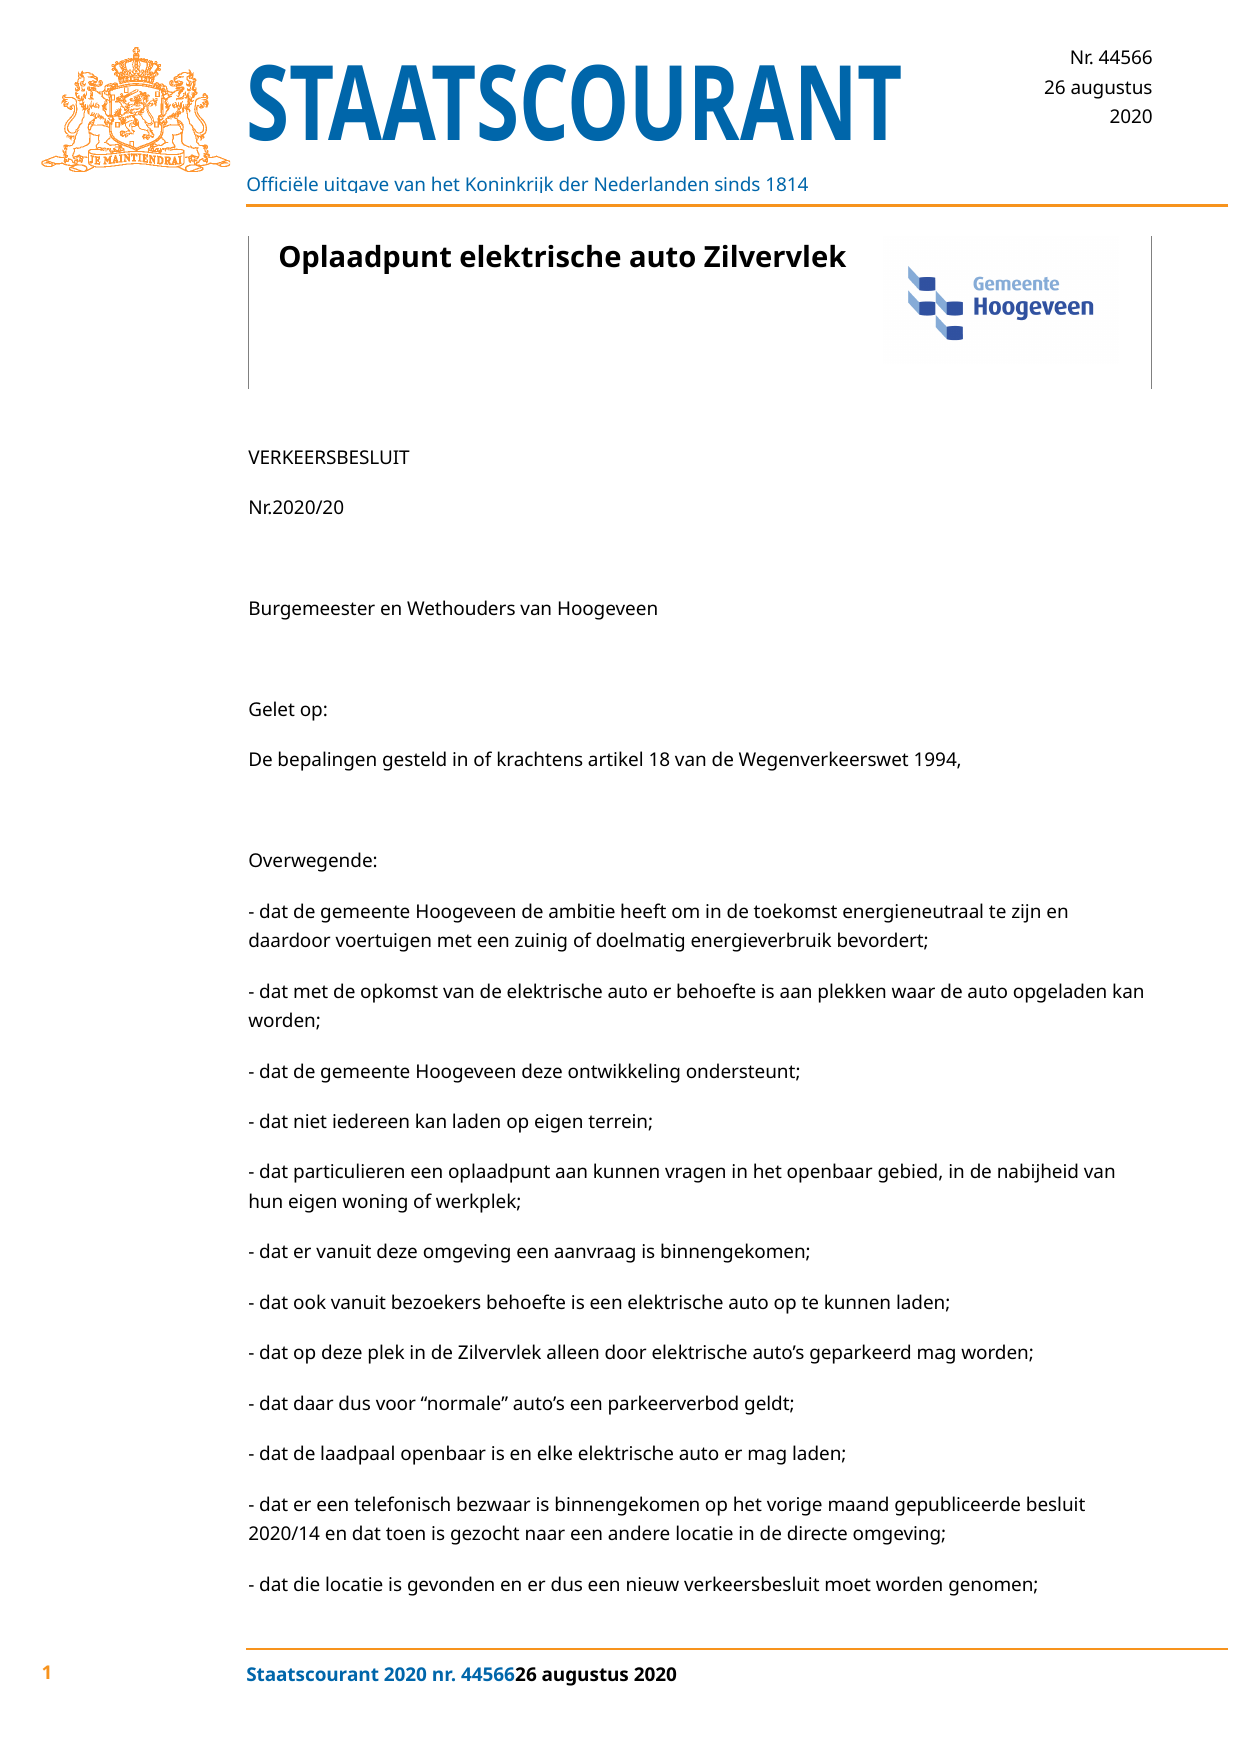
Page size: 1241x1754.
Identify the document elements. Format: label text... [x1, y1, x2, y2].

text Gelet op: [248, 696, 1152, 722]
text - dat op deze plek in de Zilvervlek alleen door elektrische auto’s geparkeerd mag worden; [248, 1339, 1152, 1365]
text - dat de laadpaal openbaar is en elke elektrische auto er mag laden; [248, 1440, 1152, 1466]
picture [882, 236, 1119, 364]
text - dat die locatie is gevonden en er dus een nieuw verkeersbesluit moet worden genomen; [248, 1571, 1152, 1597]
text - dat ook vanuit bezoekers behoefte is een elektrische auto op te kunnen laden; [248, 1289, 1152, 1315]
text VERKEERSBESLUIT [248, 444, 1152, 470]
table_header [850, 236, 1151, 389]
text - dat er een telefonisch bezwaar is binnengekomen op het vorige maand gepubliceerde besluit 2020/14 en dat toen is gezocht naar een andere locatie in de directe omgeving; [248, 1491, 1152, 1546]
text De bepalingen gesteld in of krachtens artikel 18 van de Wegenverkeerswet 1994, [248, 747, 1152, 772]
text - dat niet iedereen kan laden op eigen terrein; [248, 1108, 1152, 1134]
text - dat de gemeente Hoogeveen de ambitie heeft om in de toekomst energieneutraal te zijn en daardoor voertuigen met een zuinig of doelmatig energieverbruik bevordert; [248, 898, 1152, 953]
text - dat particulieren een oplaadpunt aan kunnen vragen in het openbaar gebied, in de nabijheid van hun eigen woning of werkplek; [248, 1159, 1152, 1214]
text - dat er vanuit deze omgeving een aanvraag is binnengekomen; [248, 1239, 1152, 1264]
text - dat de gemeente Hoogeveen deze ontwikkeling ondersteunt; [248, 1058, 1152, 1084]
text - dat daar dus voor “normale” auto’s een parkeerverbod geldt; [248, 1390, 1152, 1416]
text Overwegende: [248, 847, 1152, 873]
table_header Oplaadpunt elektrische auto Zilvervlek [249, 236, 850, 389]
text Nr.2020/20 [248, 494, 1152, 520]
text - dat met de opkomst van de elektrische auto er behoefte is aan plekken waar de auto opgeladen kan worden; [248, 978, 1152, 1033]
text Burgemeester en Wethouders van Hoogeveen [248, 595, 1152, 621]
picture [41, 47, 231, 172]
